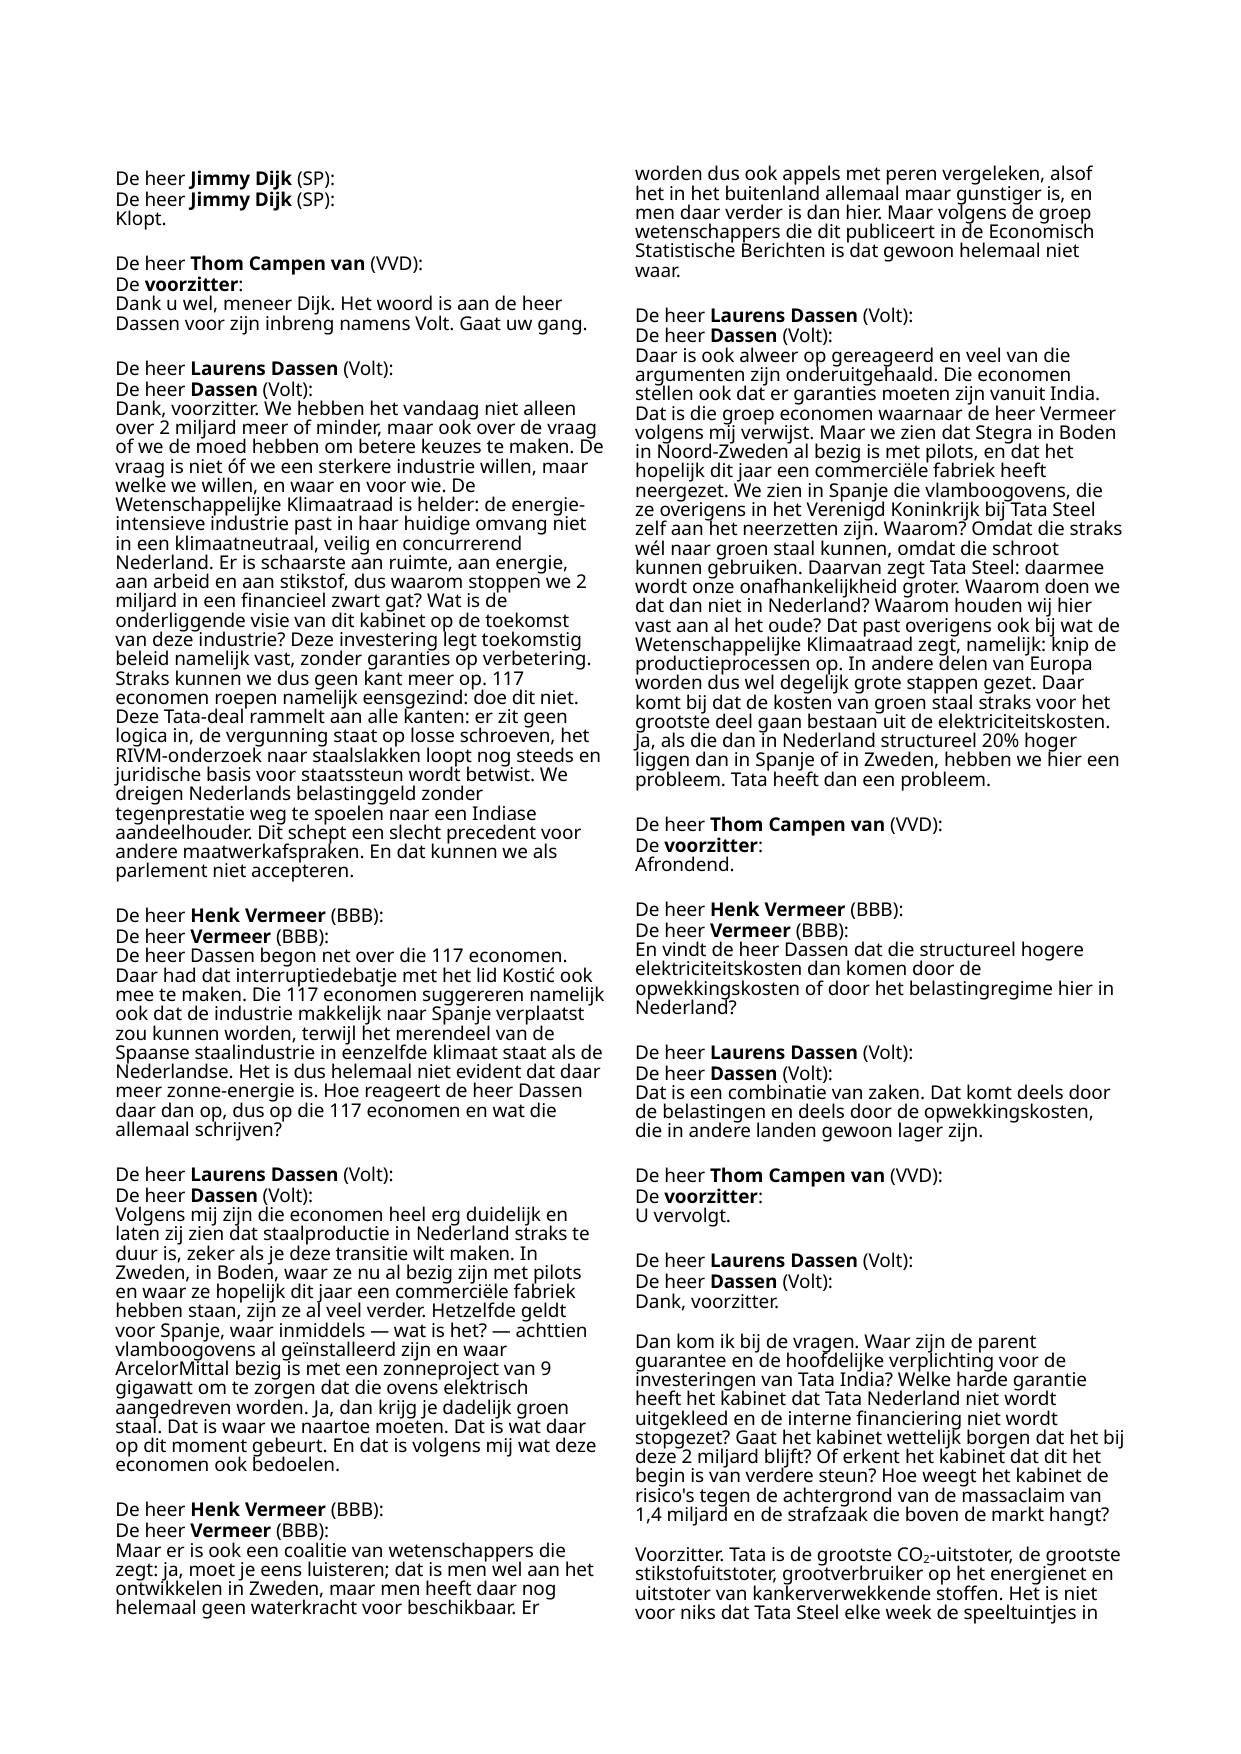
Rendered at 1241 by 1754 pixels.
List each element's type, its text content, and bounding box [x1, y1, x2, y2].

text De heer Laurens Dassen (Volt): [115, 1161, 605, 1187]
text De voorzitter: [635, 837, 1125, 856]
text De heer Dassen (Volt): [635, 327, 1125, 347]
text De heer Dassen begon net over die 117 economen. Daar had dat interruptiedebatje met het lid Kostić ook mee te maken. Die 117 economen suggereren namelijk ook dat de industrie makkelijk naar Spanje verplaatst zou kunnen worden, terwijl het merendeel van de Spaanse staalindustrie in eenzelfde klimaat staat als de Nederlandse. Het is dus helemaal niet evident dat daar meer zonne-energie is. Hoe reageert de heer Dassen daar dan op, dus op die 117 economen en wat die allemaal schrijven? [115, 947, 605, 1140]
text De heer Thom Campen van (VVD): [635, 811, 1125, 837]
text Dank, voorzitter. [635, 1293, 1125, 1312]
text De heer Thom Campen van (VVD): [635, 1162, 1125, 1188]
text Klopt. [115, 210, 605, 229]
text Dan kom ik bij de vragen. Waar zijn de parent guarantee en de hoofdelijke verplichting voor de investeringen van Tata India? Welke harde garantie heeft het kabinet dat Tata Nederland niet wordt uitgekleed en de interne financiering niet wordt stopgezet? Gaat het kabinet wettelijk borgen dat het bij deze 2 miljard blijft? Of erkent het kabinet dat dit het begin is van verdere steun? Hoe weegt het kabinet de risico's tegen de achtergrond van de massaclaim van 1,4 miljard en de strafzaak die boven de markt hangt? [635, 1333, 1125, 1525]
text De heer Henk Vermeer (BBB): [115, 1497, 605, 1522]
text De heer Dassen (Volt): [115, 1187, 605, 1206]
text Dank u wel, meneer Dijk. Het woord is aan de heer Dassen voor zijn inbreng namens Volt. Gaat uw gang. [115, 295, 605, 334]
text En vindt de heer Dassen dat die structureel hogere elektriciteitskosten dan komen door de opwekkingskosten of door het belastingregime hier in Nederland? [635, 941, 1125, 1018]
text De heer Henk Vermeer (BBB): [115, 902, 605, 928]
text De heer Laurens Dassen (Volt): [635, 1248, 1125, 1273]
text De heer Laurens Dassen (Volt): [115, 355, 605, 381]
text Maar er is ook een coalitie van wetenschappers die zegt: ja, moet je eens luisteren; dat is men wel aan het ontwikkelen in Zweden, maar men heeft daar nog helemaal geen waterkracht voor beschikbaar. Er [115, 1542, 605, 1619]
text De heer Dassen (Volt): [115, 381, 605, 400]
text De heer Dassen (Volt): [635, 1273, 1125, 1293]
text U vervolgt. [635, 1207, 1125, 1227]
text Afrondend. [635, 856, 1125, 875]
text De heer Henk Vermeer (BBB): [635, 896, 1125, 922]
text De heer Dassen (Volt): [635, 1064, 1125, 1084]
text De heer Laurens Dassen (Volt): [635, 302, 1125, 327]
text De heer Laurens Dassen (Volt): [635, 1039, 1125, 1064]
text De heer Jimmy Dijk (SP): [115, 191, 605, 210]
text Daar is ook alweer op gereageerd en veel van die argumenten zijn onderuitgehaald. Die economen stellen ook dat er garanties moeten zijn vanuit India. Dat is die groep economen waarnaar de heer Vermeer volgens mij verwijst. Maar we zien dat Stegra in Boden in Noord-Zweden al bezig is met pilots, en dat het hopelijk dit jaar een commerciële fabriek heeft neergezet. We zien in Spanje die vlamboogovens, die ze overigens in het Verenigd Koninkrijk bij Tata Steel zelf aan het neerzetten zijn. Waarom? Omdat die straks wél naar groen staal kunnen, omdat die schroot kunnen gebruiken. Daarvan zegt Tata Steel: daarmee wordt onze onafhankelijkheid groter. Waarom doen we dat dan niet in Nederland? Waarom houden wij hier vast aan al het oude? Dat past overigens ook bij wat de Wetenschappelijke Klimaatraad zegt, namelijk: knip de productieprocessen op. In andere delen van Europa worden dus wel degelijk grote stappen gezet. Daar komt bij dat de kosten van groen staal straks voor het grootste deel gaan bestaan uit de elektriciteitskosten. Ja, als die dan in Nederland structureel 20% hoger liggen dan in Spanje of in Zweden, hebben we hier een probleem. Tata heeft dan een probleem. [635, 347, 1125, 790]
text worden dus ook appels met peren vergeleken, alsof het in het buitenland allemaal maar gunstiger is, en men daar verder is dan hier. Maar volgens de groep wetenschappers die dit publiceert in de Economisch Statistische Berichten is dat gewoon helemaal niet waar. [635, 165, 1125, 281]
text Dank, voorzitter. We hebben het vandaag niet alleen over 2 miljard meer of minder, maar ook over de vraag of we de moed hebben om betere keuzes te maken. De vraag is niet óf we een sterkere industrie willen, maar welke we willen, en waar en voor wie. De Wetenschappelijke Klimaatraad is helder: de energie-intensieve industrie past in haar huidige omvang niet in een klimaatneutraal, veilig en concurrerend Nederland. Er is schaarste aan ruimte, aan energie, aan arbeid en aan stikstof, dus waarom stoppen we 2 miljard in een financieel zwart gat? Wat is de onderliggende visie van dit kabinet op de toekomst van deze industrie? Deze investering legt toekomstig beleid namelijk vast, zonder garanties op verbetering. Straks kunnen we dus geen kant meer op. 117 economen roepen namelijk eensgezind: doe dit niet. Deze Tata-deal rammelt aan alle kanten: er zit geen logica in, de vergunning staat op losse schroeven, het RIVM-onderzoek naar staalslakken loopt nog steeds en juridische basis voor staatssteun wordt betwist. We dreigen Nederlands belastinggeld zonder tegenprestatie weg te spoelen naar een Indiase aandeelhouder. Dit schept een slecht precedent voor andere maatwerkafspraken. En dat kunnen we als parlement niet accepteren. [115, 400, 605, 882]
text De heer Jimmy Dijk (SP): [115, 165, 605, 191]
text Volgens mij zijn die economen heel erg duidelijk en laten zij zien dat staalproductie in Nederland straks te duur is, zeker als je deze transitie wilt maken. In Zweden, in Boden, waar ze nu al bezig zijn met pilots en waar ze hopelijk dit jaar een commerciële fabriek hebben staan, zijn ze al veel verder. Hetzelfde geldt voor Spanje, waar inmiddels — wat is het? — achttien vlamboogovens al geïnstalleerd zijn en waar ArcelorMittal bezig is met een zonneproject van 9 gigawatt om te zorgen dat die ovens elektrisch aangedreven worden. Ja, dan krijg je dadelijk groen staal. Dat is waar we naartoe moeten. Dat is wat daar op dit moment gebeurt. En dat is volgens mij wat deze economen ook bedoelen. [115, 1206, 605, 1476]
text De heer Vermeer (BBB): [635, 922, 1125, 941]
text De voorzitter: [115, 276, 605, 295]
text De heer Thom Campen van (VVD): [115, 250, 605, 276]
text Voorzitter. Tata is de grootste CO2-uitstoter, de grootste stikstofuitstoter, grootverbruiker op het energienet en uitstoter van kankerverwekkende stoffen. Het is niet voor niks dat Tata Steel elke week de speeltuintjes in [635, 1546, 1125, 1623]
text De heer Vermeer (BBB): [115, 928, 605, 947]
text De heer Vermeer (BBB): [115, 1522, 605, 1542]
text Dat is een combinatie van zaken. Dat komt deels door de belastingen en deels door de opwekkingskosten, die in andere landen gewoon lager zijn. [635, 1084, 1125, 1142]
text De voorzitter: [635, 1188, 1125, 1207]
